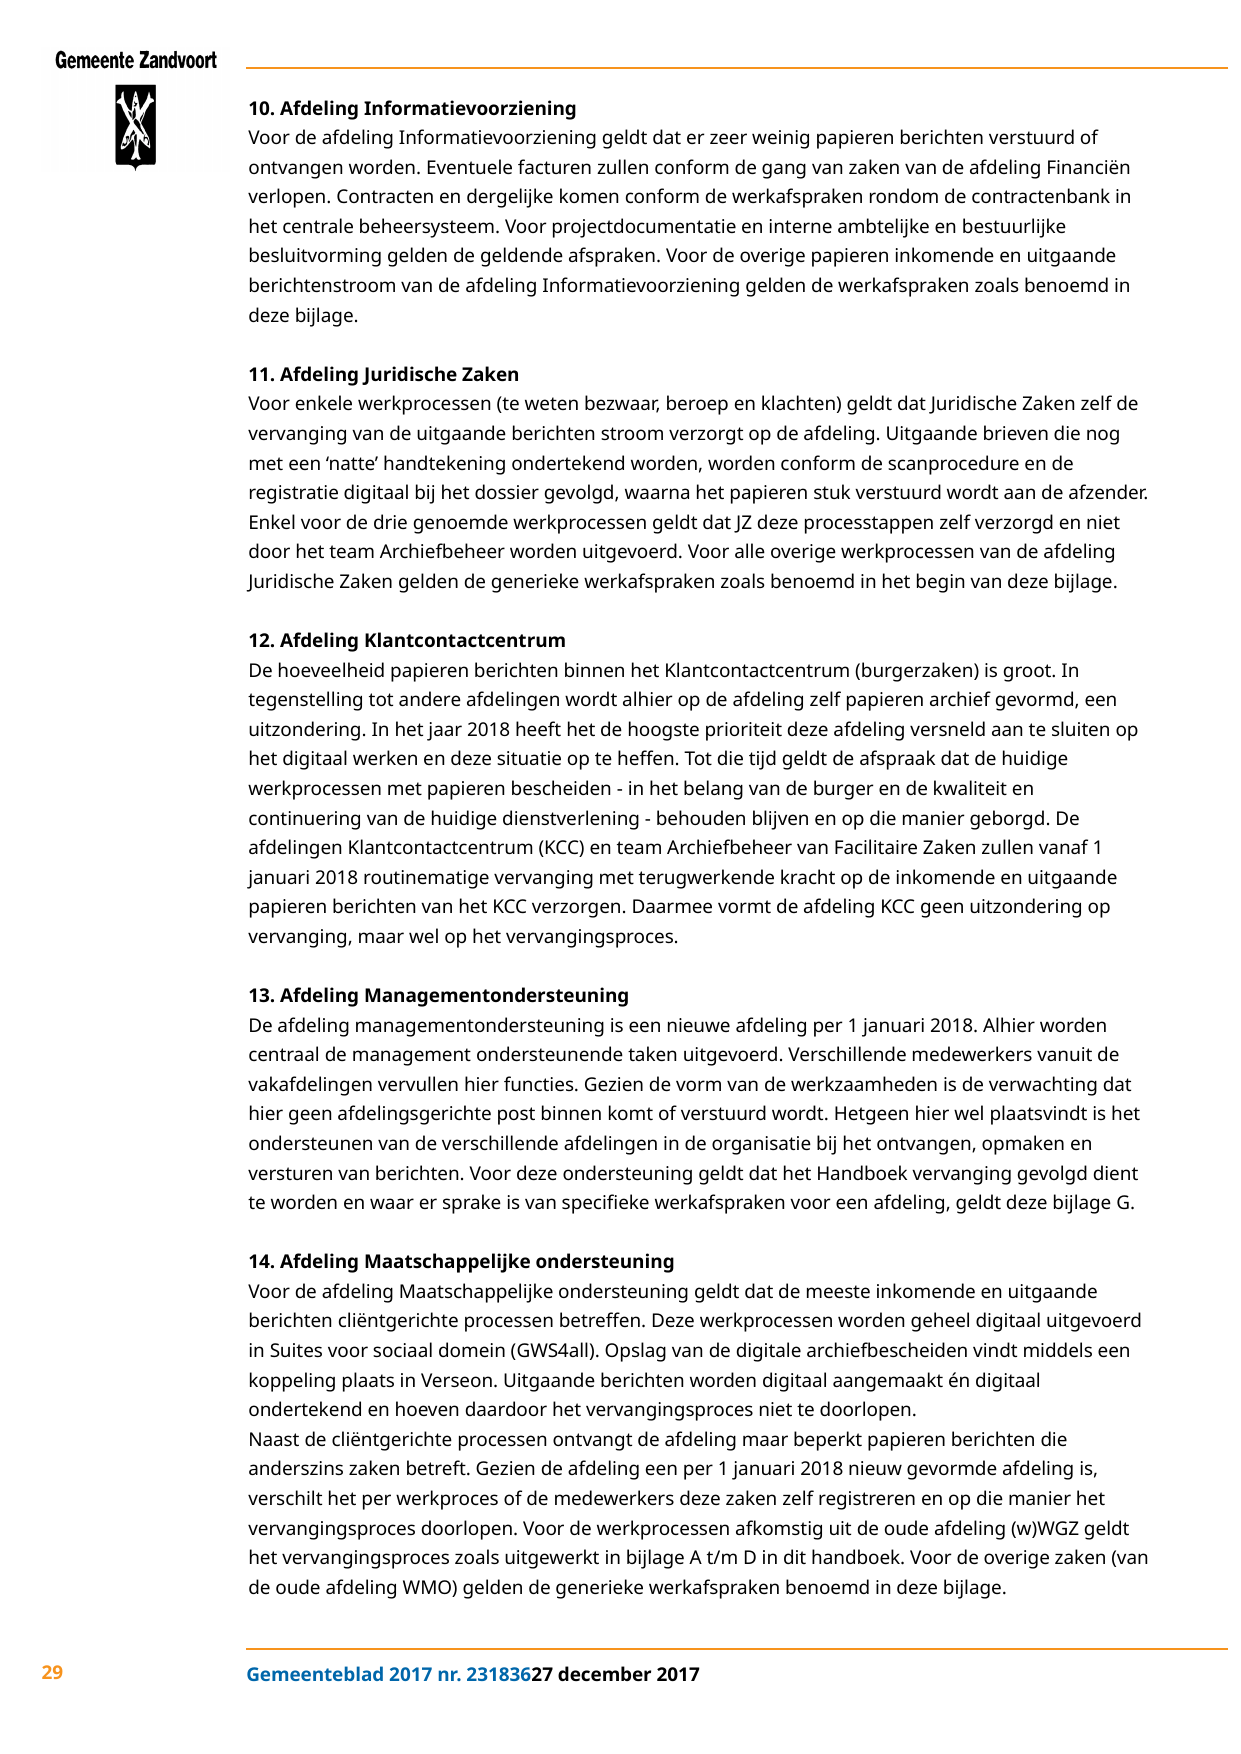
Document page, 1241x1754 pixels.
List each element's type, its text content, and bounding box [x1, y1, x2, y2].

text De afdeling managementondersteuning is een nieuwe afdeling per 1 januari 2018. Alhier worden centraal de management ondersteunende taken uitgevoerd. Verschillende medewerkers vanuit de vakafdelingen vervullen hier functies. Gezien de vorm van de werkzaamheden is de verwachting dat hier geen afdelingsgerichte post binnen komt of verstuurd wordt. Hetgeen hier wel plaatsvindt is het ondersteunen van de verschillende afdelingen in de organisatie bij het ontvangen, opmaken en versturen van berichten. Voor deze ondersteuning geldt dat het Handboek vervanging gevolgd dient te worden en waar er sprake is van specifieke werkafspraken voor een afdeling, geldt deze bijlage G. [248, 1012, 1152, 1215]
text Voor de afdeling Maatschappelijke ondersteuning geldt dat de meeste inkomende en uitgaande berichten cliëntgerichte processen betreffen. Deze werkprocessen worden geheel digitaal uitgevoerd in Suites voor sociaal domein (GWS4all). Opslag van de digitale archiefbescheiden vindt middels een koppeling plaats in Verseon. Uitgaande berichten worden digitaal aangemaakt én digitaal ondertekend en hoeven daardoor het vervangingsproces niet te doorlopen. [248, 1278, 1152, 1422]
text 14. Afdeling Maatschappelijke ondersteuning [248, 1248, 1152, 1274]
text De hoeveelheid papieren berichten binnen het Klantcontactcentrum (burgerzaken) is groot. In tegenstelling tot andere afdelingen wordt alhier op de afdeling zelf papieren archief gevormd, een uitzondering. In het jaar 2018 heeft het de hoogste prioriteit deze afdeling versneld aan te sluiten op het digitaal werken en deze situatie op te heffen. Tot die tijd geldt de afspraak dat de huidige werkprocessen met papieren bescheiden - in het belang van de burger en de kwaliteit en continuering van de huidige dienstverlening - behouden blijven en op die manier geborgd. De afdelingen Klantcontactcentrum (KCC) en team Archiefbeheer van Facilitaire Zaken zullen vanaf 1 januari 2018 routinematige vervanging met terugwerkende kracht op de inkomende en uitgaande papieren berichten van het KCC verzorgen. Daarmee vormt de afdeling KCC geen uitzondering op vervanging, maar wel op het vervangingsproces. [248, 657, 1152, 949]
text Voor de afdeling Informatievoorziening geldt dat er zeer weinig papieren berichten verstuurd of ontvangen worden. Eventuele facturen zullen conform de gang van zaken van de afdeling Financiën verlopen. Contracten en dergelijke komen conform de werkafspraken rondom de contractenbank in het centrale beheersysteem. Voor projectdocumentatie en interne ambtelijke en bestuurlijke besluitvorming gelden de geldende afspraken. Voor de overige papieren inkomende en uitgaande berichtenstroom van de afdeling Informatievoorziening gelden de werkafspraken zoals benoemd in deze bijlage. [248, 124, 1152, 328]
text 10. Afdeling Informatievoorziening [248, 95, 1152, 121]
text 11. Afdeling Juridische Zaken [248, 361, 1152, 387]
text Voor enkele werkprocessen (te weten bezwaar, beroep en klachten) geldt dat Juridische Zaken zelf de vervanging van de uitgaande berichten stroom verzorgt op de afdeling. Uitgaande brieven die nog met een ‘natte’ handtekening ondertekend worden, worden conform de scanprocedure en de registratie digitaal bij het dossier gevolgd, waarna het papieren stuk verstuurd wordt aan de afzender. Enkel voor de drie genoemde werkprocessen geldt dat JZ deze processtappen zelf verzorgd en niet door het team Archiefbeheer worden uitgevoerd. Voor alle overige werkprocessen van de afdeling Juridische Zaken gelden de generieke werkafspraken zoals benoemd in het begin van deze bijlage. [248, 391, 1152, 594]
picture [41, 47, 231, 172]
text 13. Afdeling Managementondersteuning [248, 982, 1152, 1008]
text Naast de cliëntgerichte processen ontvangt de afdeling maar beperkt papieren berichten die anderszins zaken betreft. Gezien de afdeling een per 1 januari 2018 nieuw gevormde afdeling is, verschilt het per werkproces of de medewerkers deze zaken zelf registreren en op die manier het vervangingsproces doorlopen. Voor de werkprocessen afkomstig uit de oude afdeling (w)WGZ geldt het vervangingsproces zoals uitgewerkt in bijlage A t/m D in dit handboek. Voor de overige zaken (van de oude afdeling WMO) gelden de generieke werkafspraken benoemd in deze bijlage. [248, 1426, 1152, 1600]
text 12. Afdeling Klantcontactcentrum [248, 627, 1152, 653]
